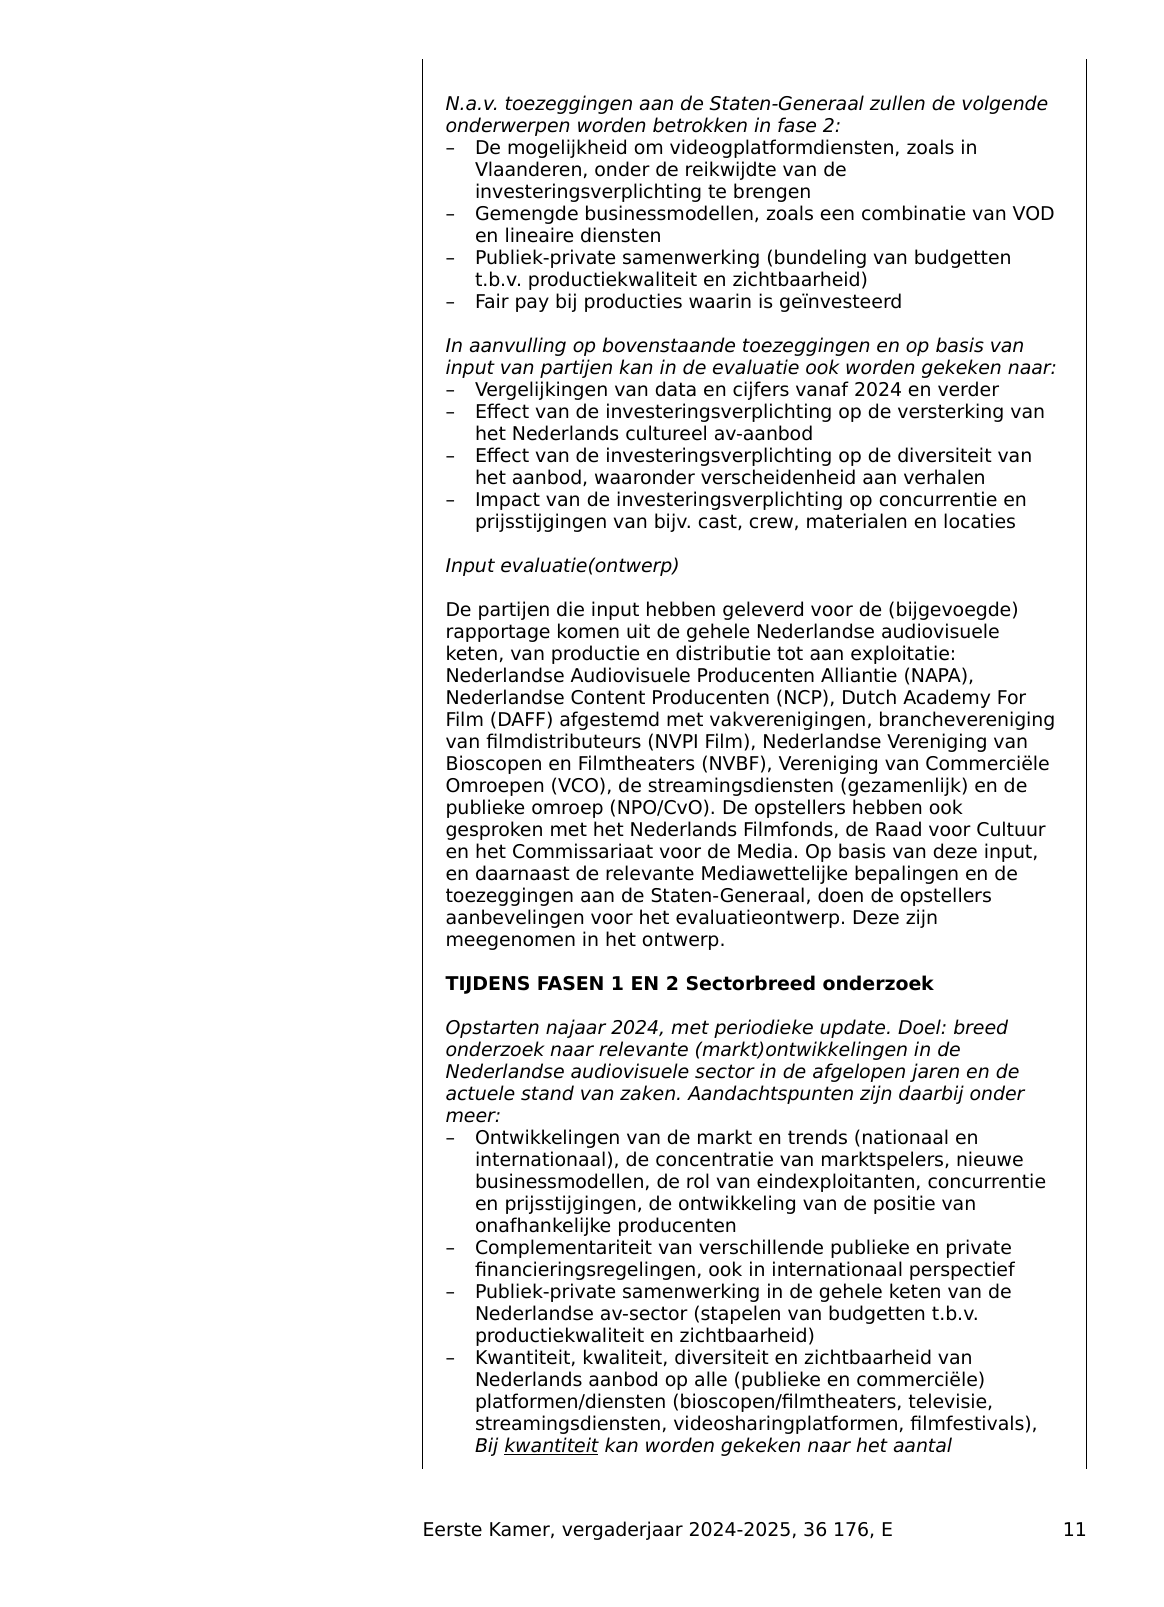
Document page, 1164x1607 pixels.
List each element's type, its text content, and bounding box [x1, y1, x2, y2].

table_header N.a.v. toezeggingen aan de Staten-Generaal zullen de volgende onderwerpen worden betrokken in fase 2: – De mogelijkheid om videogplatformdiensten, zoals in Vlaanderen, onder de reikwijdte van de investeringsverplichting te brengen – Gemengde businessmodellen, zoals een combinatie van VOD en lineaire diensten – Publiek-private samenwerking (bundeling van budgetten t.b.v. productiekwaliteit en zichtbaarheid) – Fair pay bij producties waarin is geïnvesteerd In aanvulling op bovenstaande toezeggingen en op basis van input van partijen kan in de evaluatie ook worden gekeken naar: – Vergelijkingen van data en cijfers vanaf 2024 en verder – Effect van de investeringsverplichting op de versterking van het Nederlands cultureel av-aanbod – Effect van de investeringsverplichting op de diversiteit van het aanbod, waaronder verscheidenheid aan verhalen – Impact van de investeringsverplichting op concurrentie en prijsstijgingen van bijv. cast, crew, materialen en locaties Input evaluatie(ontwerp) De partijen die input hebben geleverd voor de (bijgevoegde) rapportage komen uit de gehele Nederlandse audiovisuele keten, van productie en distributie tot aan exploitatie: Nederlandse Audiovisuele Producenten Alliantie (NAPA), Nederlandse Content Producenten (NCP), Dutch Academy For Film (DAFF) afgestemd met vakverenigingen, branchevereniging van ﬁlmdistributeurs (NVPI Film), Nederlandse Vereniging van Bioscopen en Filmtheaters (NVBF), Vereniging van Commerciële Omroepen (VCO), de streamingsdiensten (gezamenlijk) en de publieke omroep (NPO/CvO). De opstellers hebben ook gesproken met het Nederlands Filmfonds, de Raad voor Cultuur en het Commissariaat voor de Media. Op basis van deze input, en daarnaast de relevante Mediawettelijke bepalingen en de toezeggingen aan de Staten-Generaal, doen de opstellers aanbevelingen voor het evaluatieontwerp. Deze zijn meegenomen in het ontwerp. TIJDENS FASEN 1 EN 2 Sectorbreed onderzoek Opstarten najaar 2024, met periodieke update. Doel: breed onderzoek naar relevante (markt)ontwikkelingen in de Nederlandse audiovisuele sector in de afgelopen jaren en de actuele stand van zaken. Aandachtspunten zijn daarbij onder meer: – Ontwikkelingen van de markt en trends (nationaal en internationaal), de concentratie van marktspelers, nieuwe businessmodellen, de rol van eindexploitanten, concurrentie en prijsstijgingen, de ontwikkeling van de positie van onafhankelijke producenten – Complementariteit van verschillende publieke en private financieringsregelingen, ook in internationaal perspectief – Publiek-private samenwerking in de gehele keten van de Nederlandse av-sector (stapelen van budgetten t.b.v. productiekwaliteit en zichtbaarheid) – Kwantiteit, kwaliteit, diversiteit en zichtbaarheid van Nederlands aanbod op alle (publieke en commerciële) platformen/diensten (bioscopen/filmtheaters, televisie, streamingsdiensten, videosharingplatformen, filmfestivals), Bij kwantiteit kan worden gekeken naar het aantal [423, 59, 1086, 1468]
